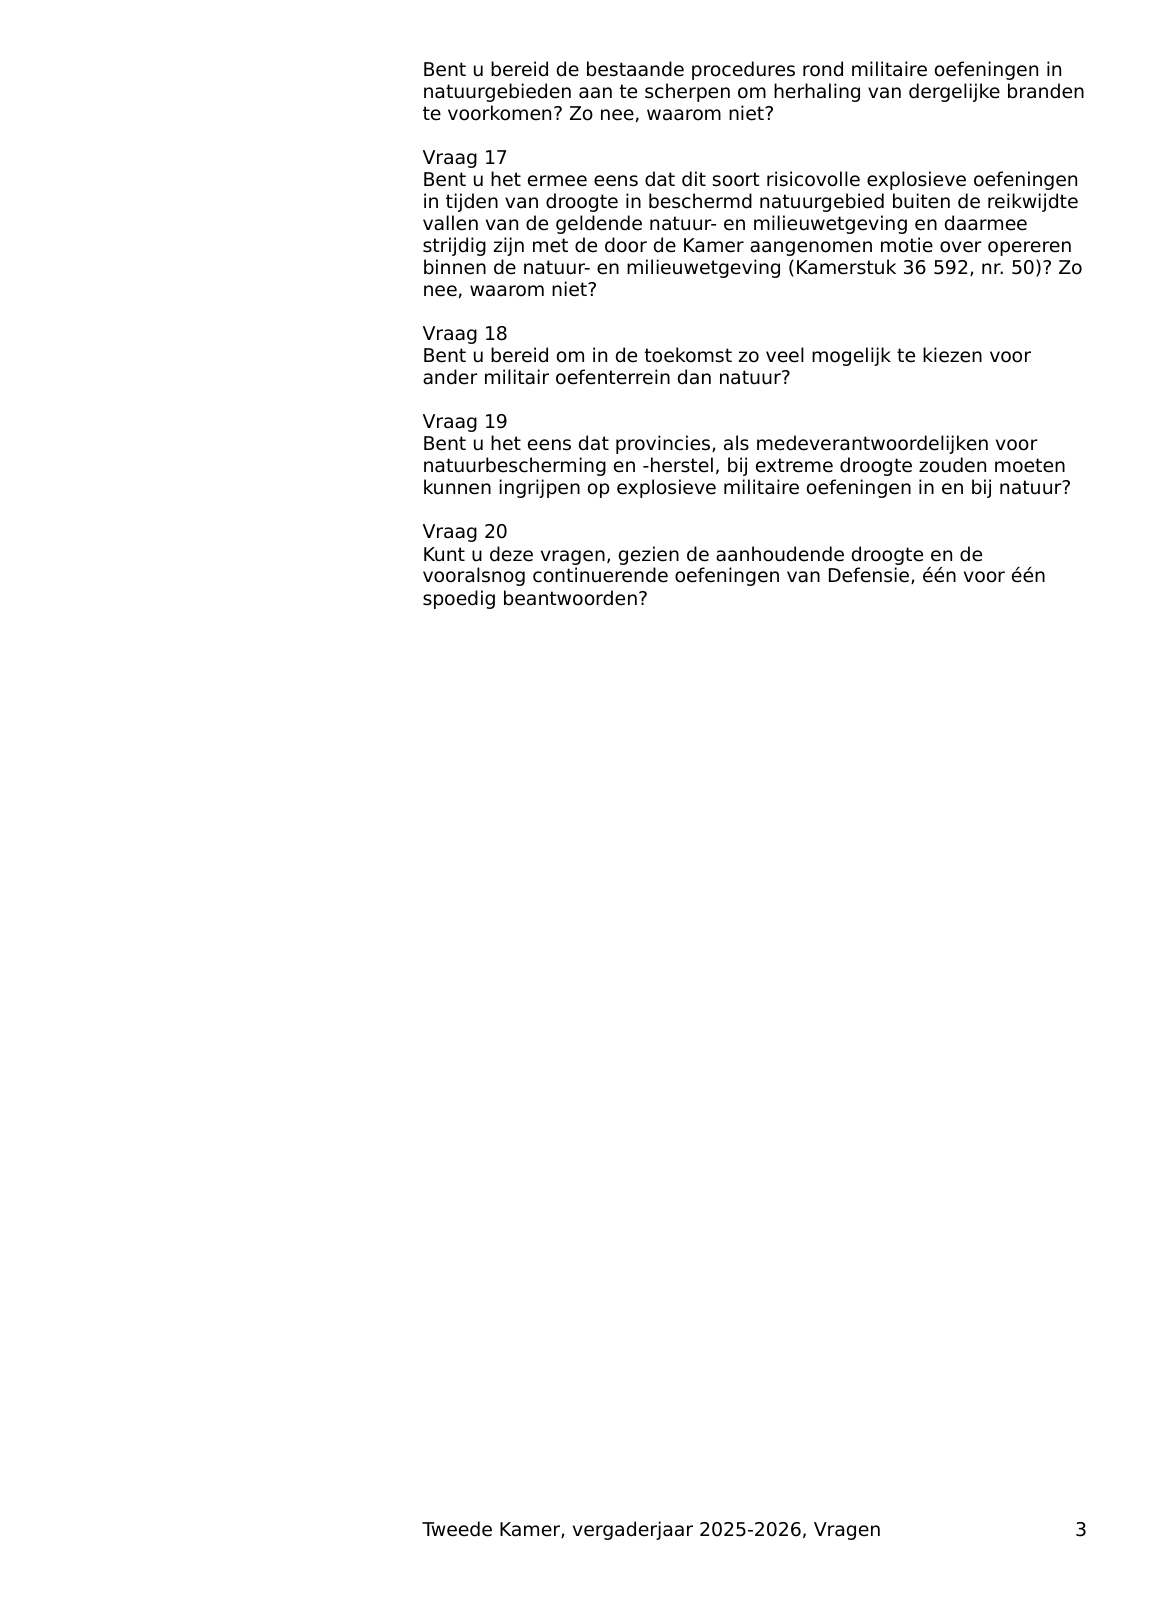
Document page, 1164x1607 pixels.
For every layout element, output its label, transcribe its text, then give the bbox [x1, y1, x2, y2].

text Vraag 19 [422, 411, 1087, 433]
text Vraag 17 [422, 147, 1087, 169]
text Vraag 18 [422, 323, 1087, 345]
text Kunt u deze vragen, gezien de aanhoudende droogte en de vooralsnog continuerende oefeningen van Defensie, één voor één spoedig beantwoorden? [422, 543, 1087, 609]
text Bent u het ermee eens dat dit soort risicovolle explosieve oefeningen in tijden van droogte in beschermd natuurgebied buiten de reikwijdte vallen van de geldende natuur- en milieuwetgeving en daarmee strijdig zijn met de door de Kamer aangenomen motie over opereren binnen de natuur- en milieuwetgeving (Kamerstuk 36 592, nr. 50)? Zo nee, waarom niet? [422, 169, 1087, 301]
text Vraag 20 [422, 521, 1087, 543]
text Bent u het eens dat provincies, als medeverantwoordelijken voor natuurbescherming en -herstel, bij extreme droogte zouden moeten kunnen ingrijpen op explosieve militaire oefeningen in en bij natuur? [422, 433, 1087, 499]
text Bent u bereid de bestaande procedures rond militaire oefeningen in natuurgebieden aan te scherpen om herhaling van dergelijke branden te voorkomen? Zo nee, waarom niet? [422, 59, 1087, 125]
text Bent u bereid om in de toekomst zo veel mogelijk te kiezen voor ander militair oefenterrein dan natuur? [422, 345, 1087, 389]
